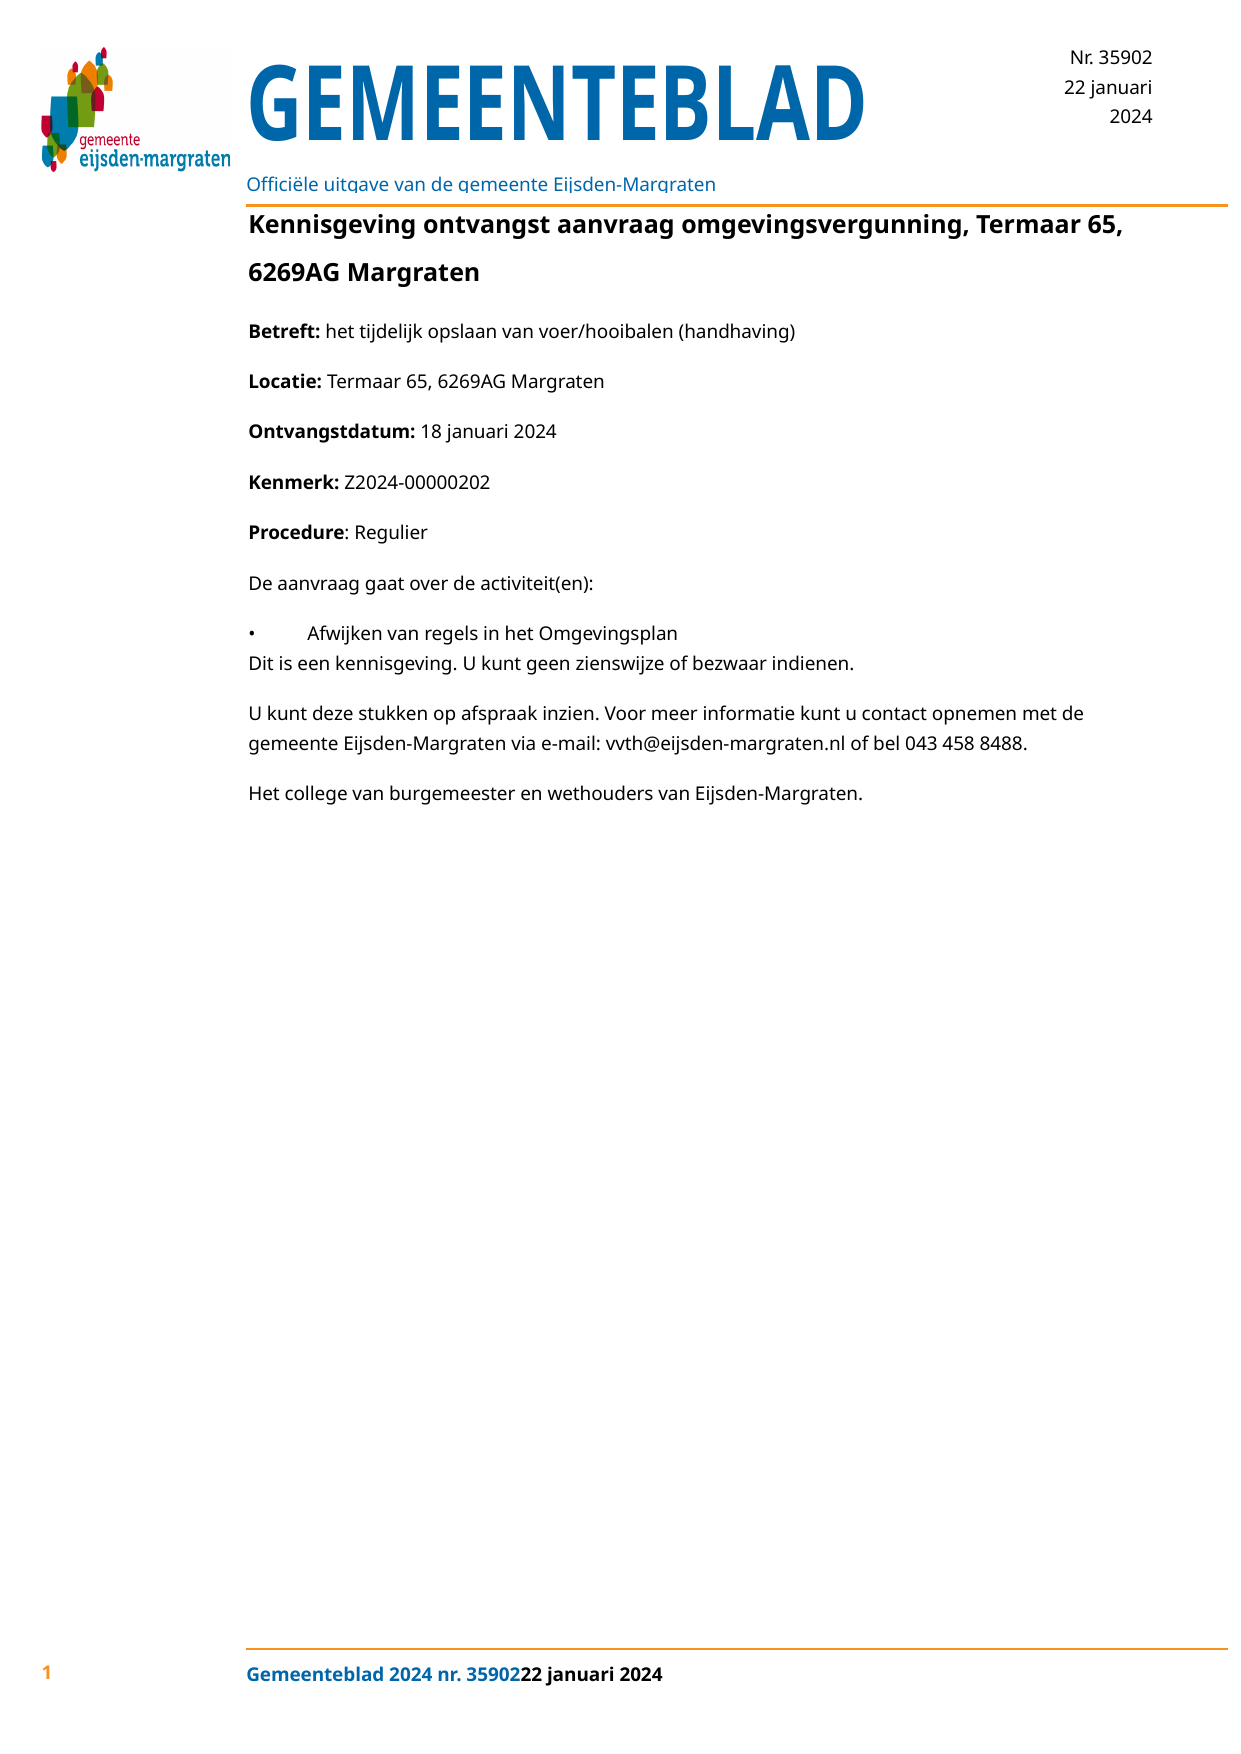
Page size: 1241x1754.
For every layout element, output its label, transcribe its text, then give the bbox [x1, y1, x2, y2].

text Kennisgeving ontvangst aanvraag omgevingsvergunning, Termaar 65, 6269AG Margraten [248, 207, 1152, 288]
text U kunt deze stukken op afspraak inzien. Voor meer informatie kunt u contact opnemen met de gemeente Eijsden-Margraten via e-mail: vvth@eijsden-margraten.nl of bel 043 458 8488. [248, 700, 1152, 756]
text Betreft: het tijdelijk opslaan van voer/hooibalen (handhaving) [248, 318, 1152, 344]
picture [41, 47, 231, 172]
text Kenmerk: Z2024-00000202 [248, 469, 1152, 495]
text Locatie: Termaar 65, 6269AG Margraten [248, 368, 1152, 394]
list Afwijken van regels in het Omgevingsplan [248, 620, 1152, 646]
text De aanvraag gaat over de activiteit(en): [248, 570, 1152, 596]
text Dit is een kennisgeving. U kunt geen zienswijze of bezwaar indienen. [248, 650, 1152, 676]
text Ontvangstdatum: 18 januari 2024 [248, 419, 1152, 444]
text Het college van burgemeester en wethouders van Eijsden-Margraten. [248, 780, 1152, 806]
text Procedure: Regulier [248, 519, 1152, 545]
